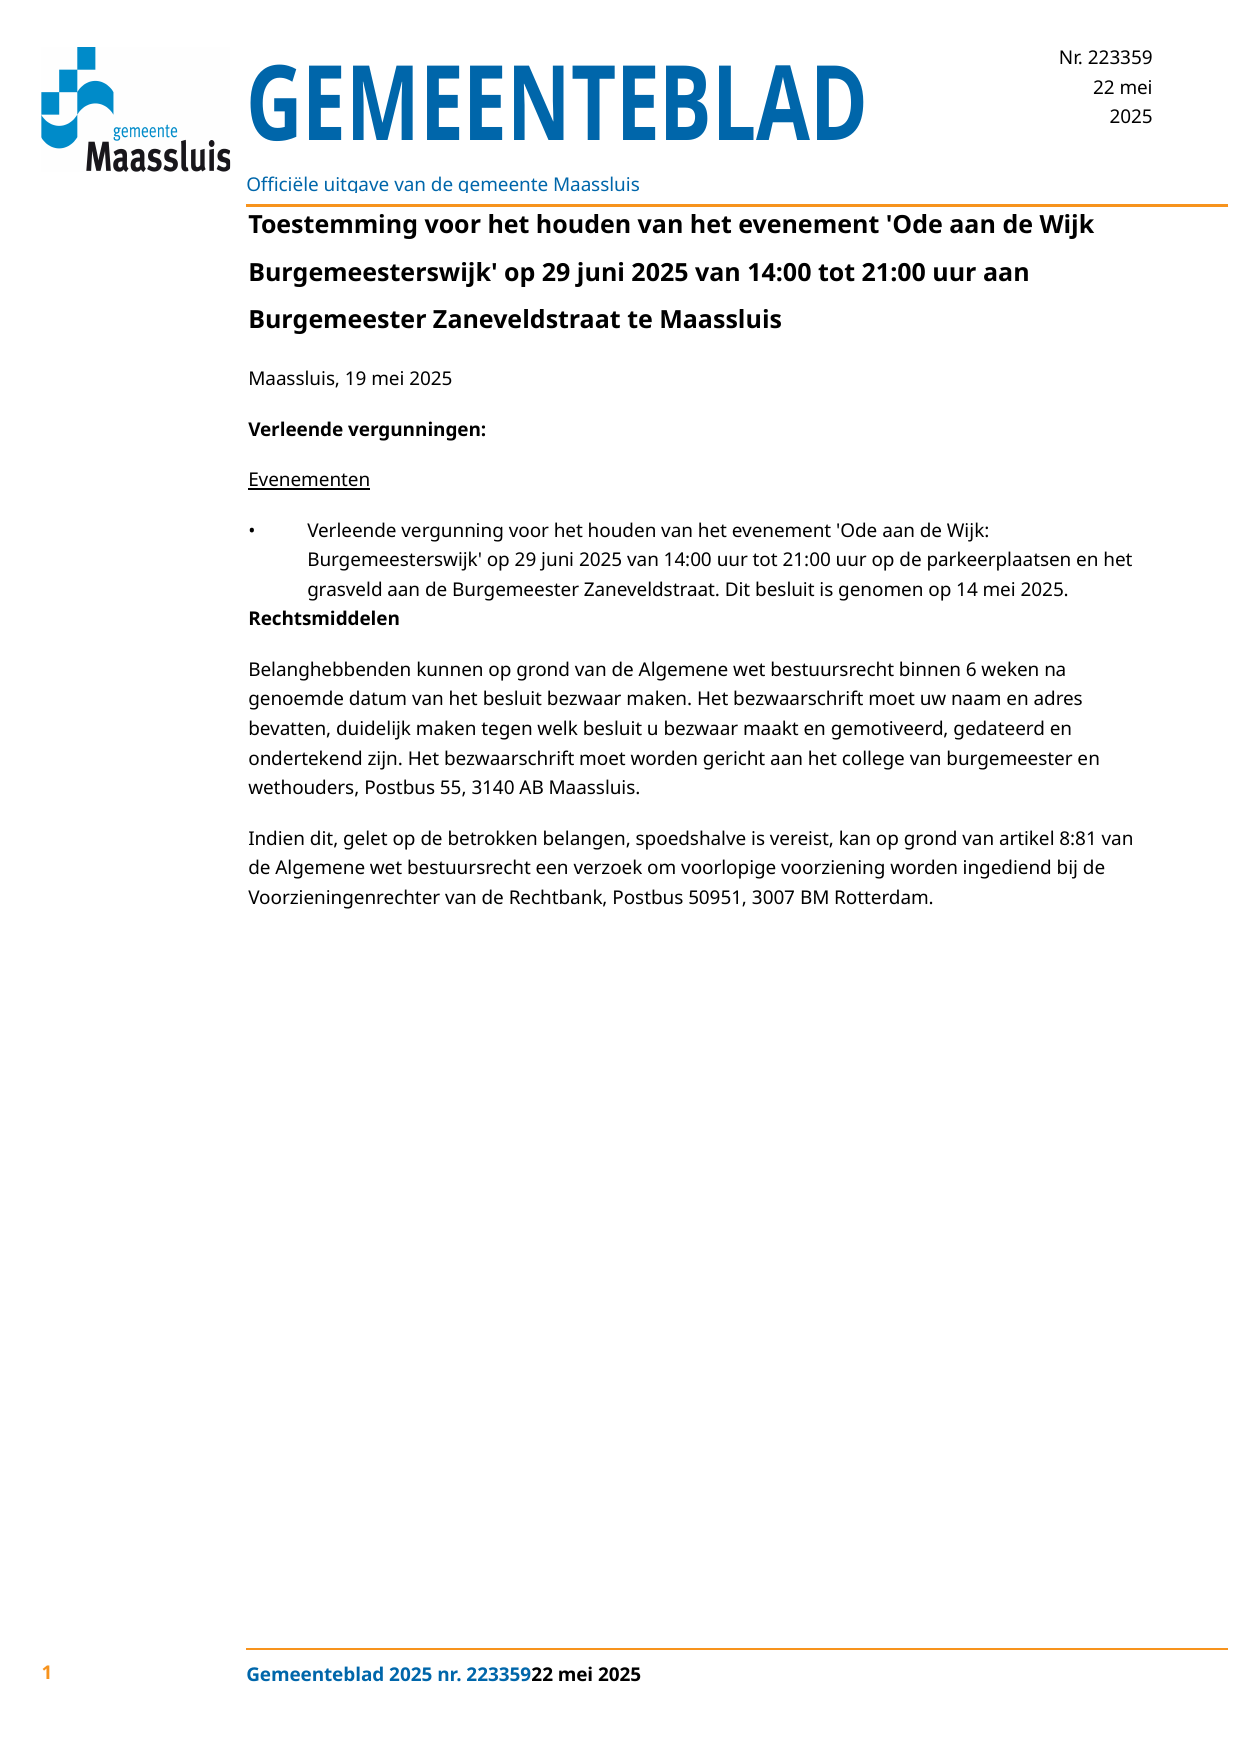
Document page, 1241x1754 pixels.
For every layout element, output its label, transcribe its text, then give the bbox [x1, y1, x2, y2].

text Evenementen [248, 466, 1152, 492]
list Verleende vergunning voor het houden van het evenement 'Ode aan de Wijk: Burgemeesterswijk' op 29 juni 2025 van 14:00 uur tot 21:00 uur op de parkeerplaatsen en het grasveld aan de Burgemeester Zaneveldstraat. Dit besluit is genomen op 14 mei 2025. [248, 517, 1152, 602]
text Toestemming voor het houden van het evenement 'Ode aan de Wijk Burgemeesterswijk' op 29 juni 2025 van 14:00 tot 21:00 uur aan Burgemeester Zaneveldstraat te Maassluis [248, 207, 1152, 336]
text Maassluis, 19 mei 2025 [248, 366, 1152, 391]
picture [41, 47, 231, 172]
picture [41, 47, 77, 92]
text Indien dit, gelet op de betrokken belangen, spoedshalve is vereist, kan op grond van artikel 8:81 van de Algemene wet bestuursrecht een verzoek om voorlopige voorziening worden ingediend bij de Voorzieningenrechter van de Rechtbank, Postbus 50951, 3007 BM Rotterdam. [248, 825, 1152, 909]
text Verleende vergunningen: [248, 416, 1152, 442]
text Rechtsmiddelen [248, 606, 1152, 631]
text Belanghebbenden kunnen op grond van de Algemene wet bestuursrecht binnen 6 weken na genoemde datum van het besluit bezwaar maken. Het bezwaarschrift moet uw naam en adres bevatten, duidelijk maken tegen welk besluit u bezwaar maakt en gemotiveerd, gedateerd en ondertekend zijn. Het bezwaarschrift moet worden gericht aan het college van burgemeester en wethouders, Postbus 55, 3140 AB Maassluis. [248, 656, 1152, 800]
